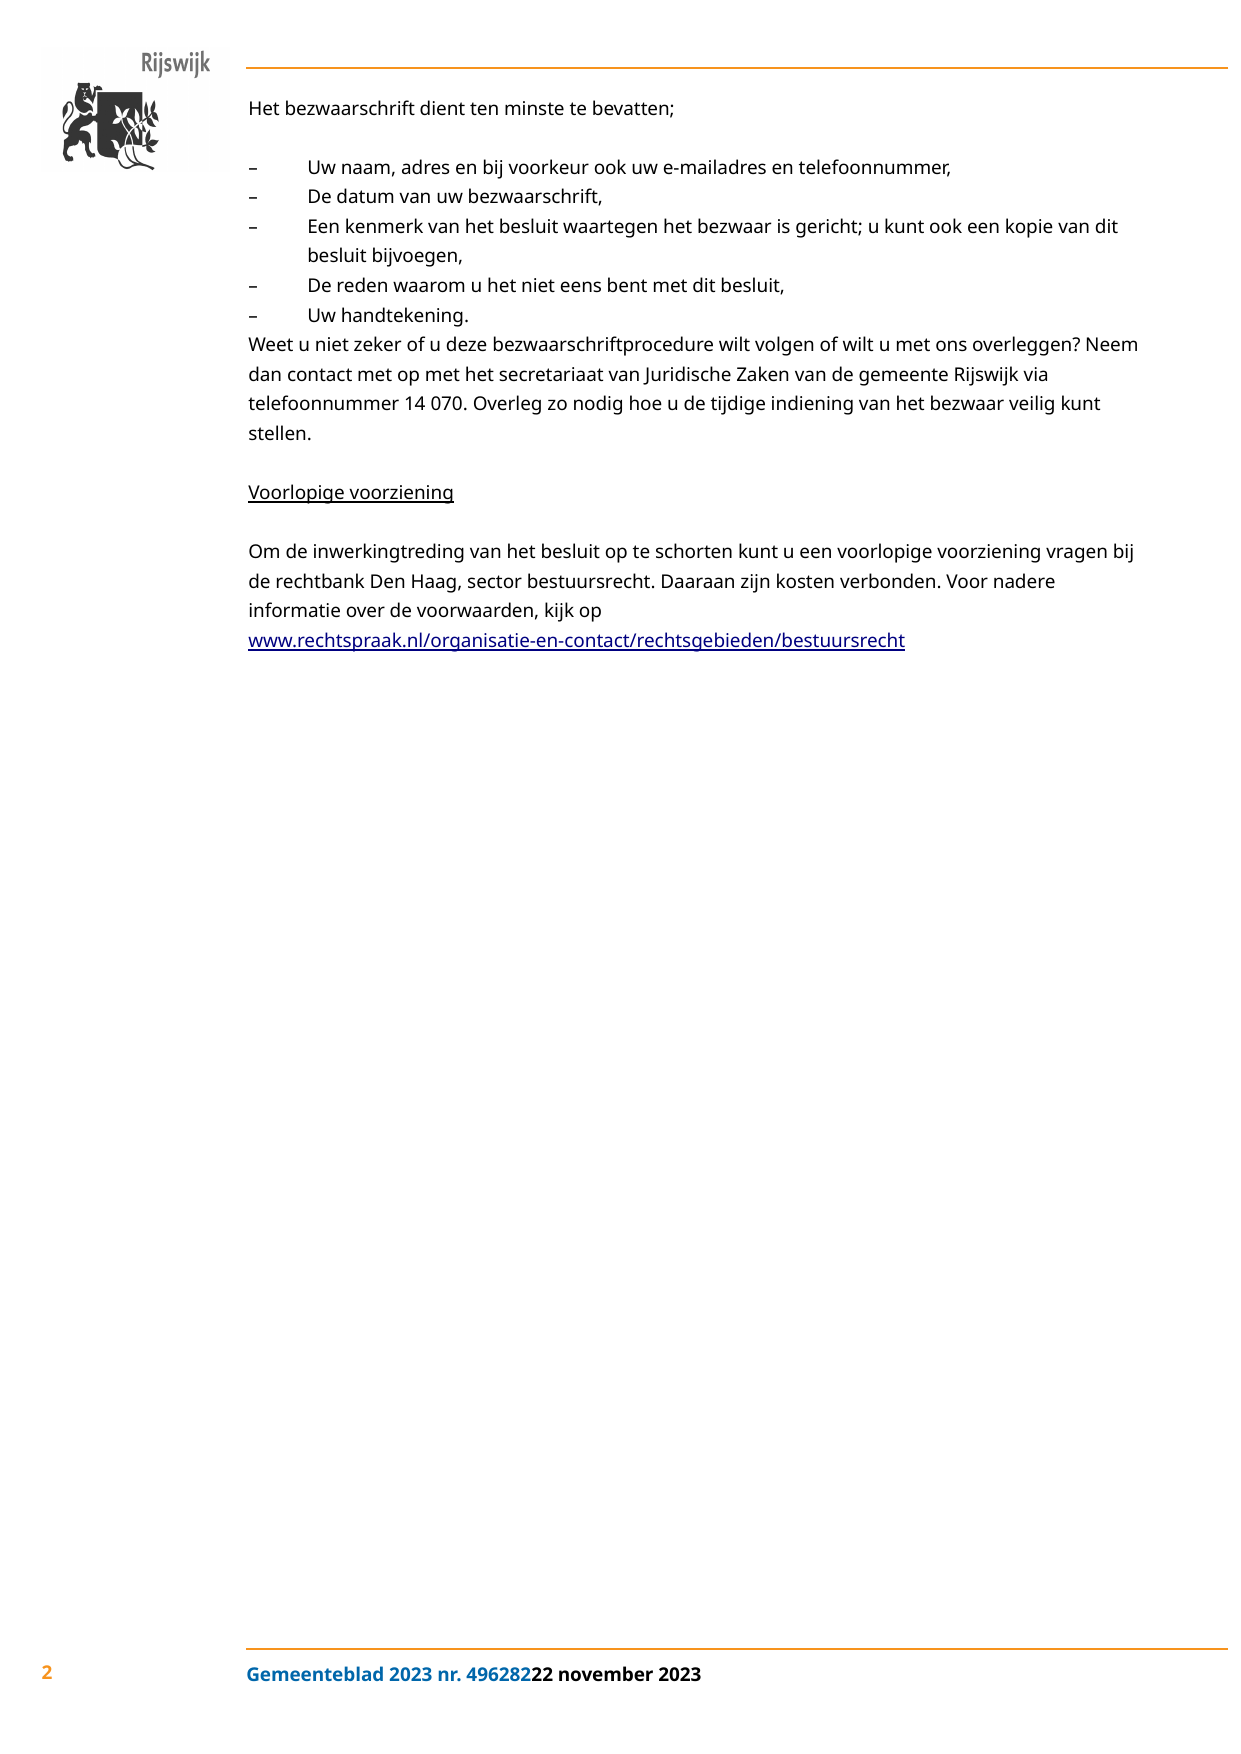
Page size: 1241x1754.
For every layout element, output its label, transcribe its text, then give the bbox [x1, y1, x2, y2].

list De datum van uw bezwaarschrift, [248, 183, 1152, 209]
list Uw handtekening. [248, 302, 1152, 328]
text Het bezwaarschrift dient ten minste te bevatten; [248, 95, 1152, 121]
list Een kenmerk van het besluit waartegen het bezwaar is gericht; u kunt ook een kopie van dit besluit bijvoegen, [248, 213, 1152, 268]
text Voorlopige voorziening [248, 479, 1152, 505]
text Om de inwerkingtreding van het besluit op te schorten kunt u een voorlopige voorziening vragen bij de rechtbank Den Haag, sector bestuursrecht. Daaraan zijn kosten verbonden. Voor nadere informatie over de voorwaarden, kijk op www.rechtspraak.nl/organisatie-en-contact/rechtsgebieden/bestuursrecht [248, 538, 1152, 653]
text Weet u niet zeker of u deze bezwaarschriftprocedure wilt volgen of wilt u met ons overleggen? Neem dan contact met op met het secretariaat van Juridische Zaken van de gemeente Rijswijk via telefoonnummer 14 070. Overleg zo nodig hoe u de tijdige indiening van het bezwaar veilig kunt stellen. [248, 331, 1152, 446]
picture [41, 47, 231, 172]
list De reden waarom u het niet eens bent met dit besluit, [248, 272, 1152, 298]
list Uw naam, adres en bij voorkeur ook uw e-mailadres en telefoonnummer, [248, 154, 1152, 180]
